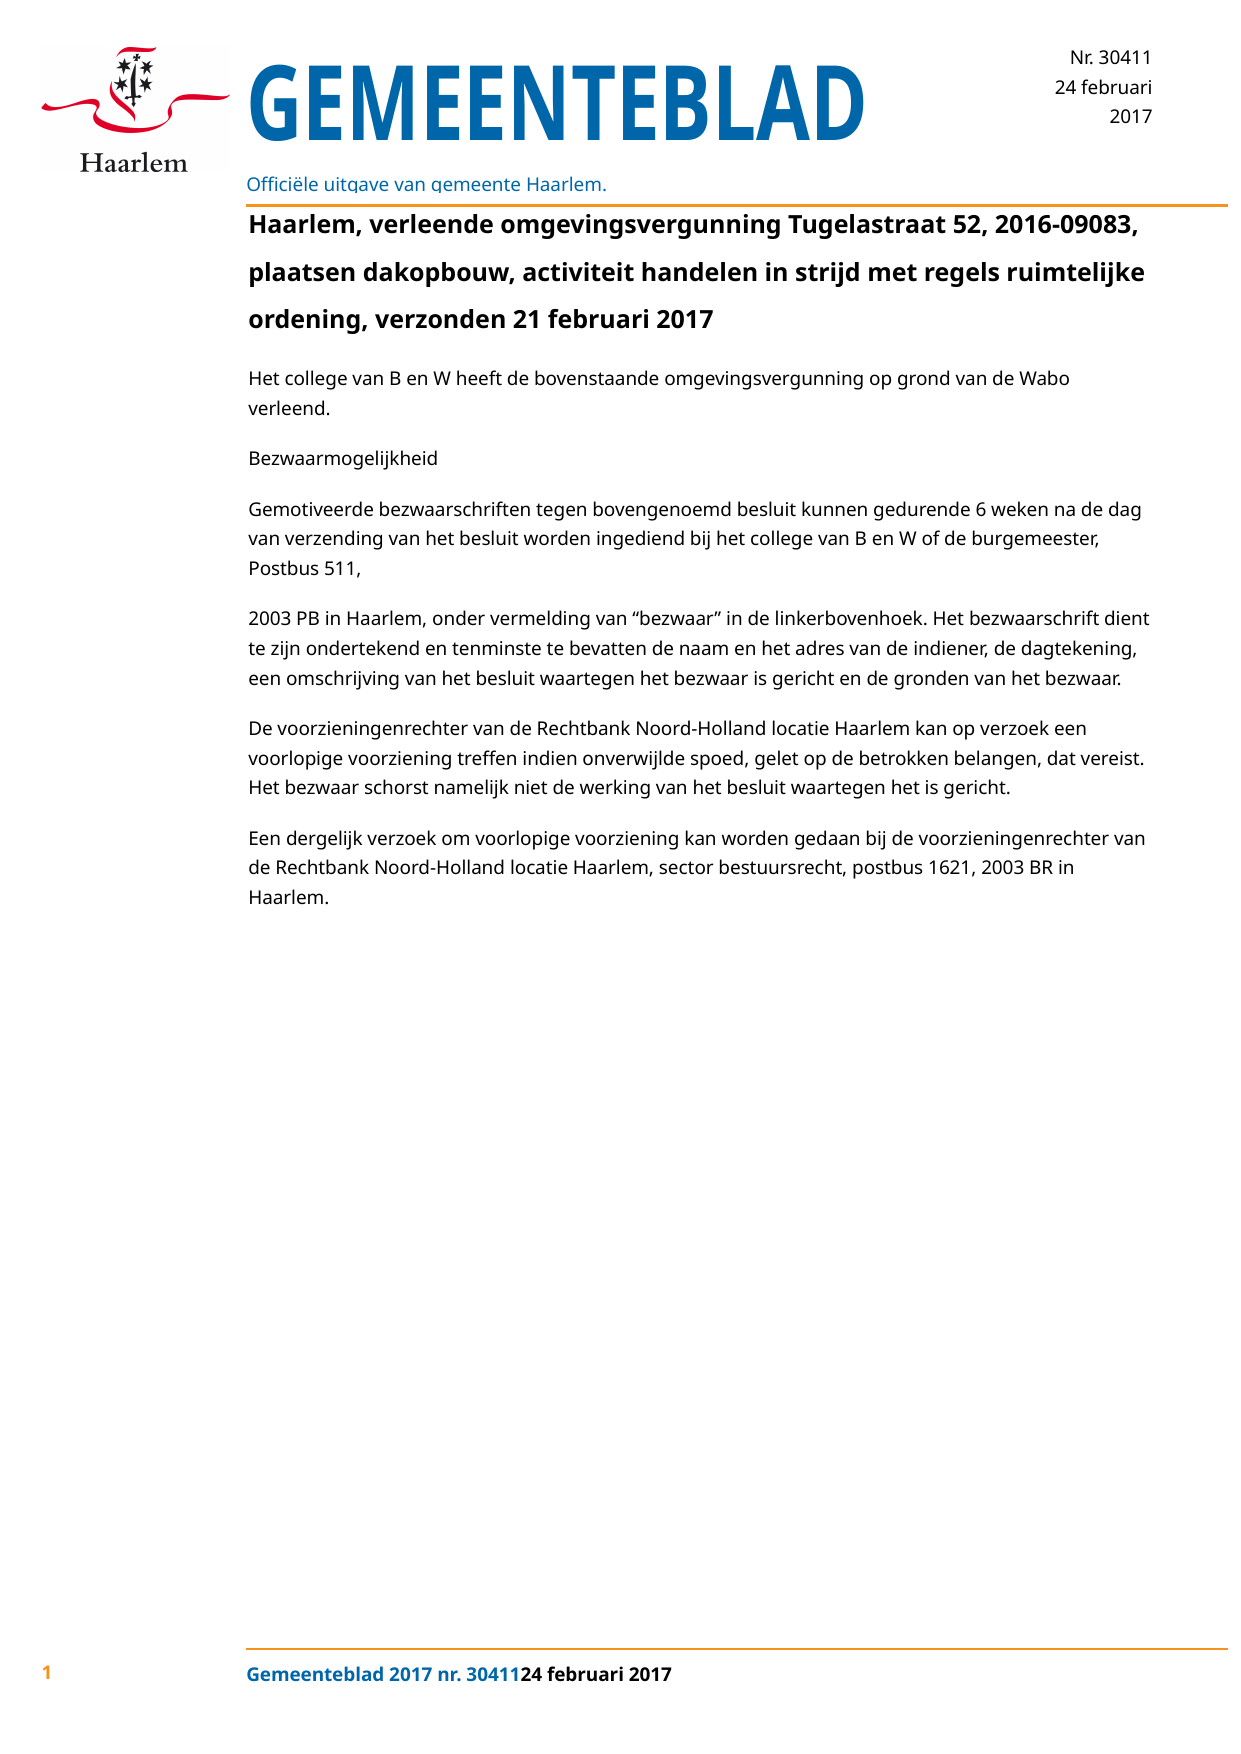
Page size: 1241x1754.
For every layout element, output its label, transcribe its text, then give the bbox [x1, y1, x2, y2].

text De voorzieningenrechter van de Rechtbank Noord-Holland locatie Haarlem kan op verzoek een voorlopige voorziening treffen indien onverwijlde spoed, gelet op de betrokken belangen, dat vereist. Het bezwaar schorst namelijk niet de werking van het besluit waartegen het is gericht. [248, 715, 1152, 800]
text Het college van B en W heeft de bovenstaande omgevingsvergunning op grond van de Wabo verleend. [248, 366, 1152, 421]
text 2003 PB in Haarlem, onder vermelding van “bezwaar” in de linkerbovenhoek. Het bezwaarschrift dient te zijn ondertekend en tenminste te bevatten de naam en het adres van de indiener, de dagtekening, een omschrijving van het besluit waartegen het bezwaar is gericht en de gronden van het bezwaar. [248, 606, 1152, 690]
text Gemotiveerde bezwaarschriften tegen bovengenoemd besluit kunnen gedurende 6 weken na de dag van verzending van het besluit worden ingediend bij het college van B en W of de burgemeester, Postbus 511, [248, 496, 1152, 581]
text Een dergelijk verzoek om voorlopige voorziening kan worden gedaan bij de voorzieningenrechter van de Rechtbank Noord-Holland locatie Haarlem, sector bestuursrecht, postbus 1621, 2003 BR in Haarlem. [248, 825, 1152, 909]
text Bezwaarmogelijkheid [248, 446, 1152, 471]
text Haarlem, verleende omgevingsvergunning Tugelastraat 52, 2016-09083, plaatsen dakopbouw, activiteit handelen in strijd met regels ruimtelijke ordening, verzonden 21 februari 2017 [248, 207, 1152, 336]
picture [41, 47, 231, 172]
